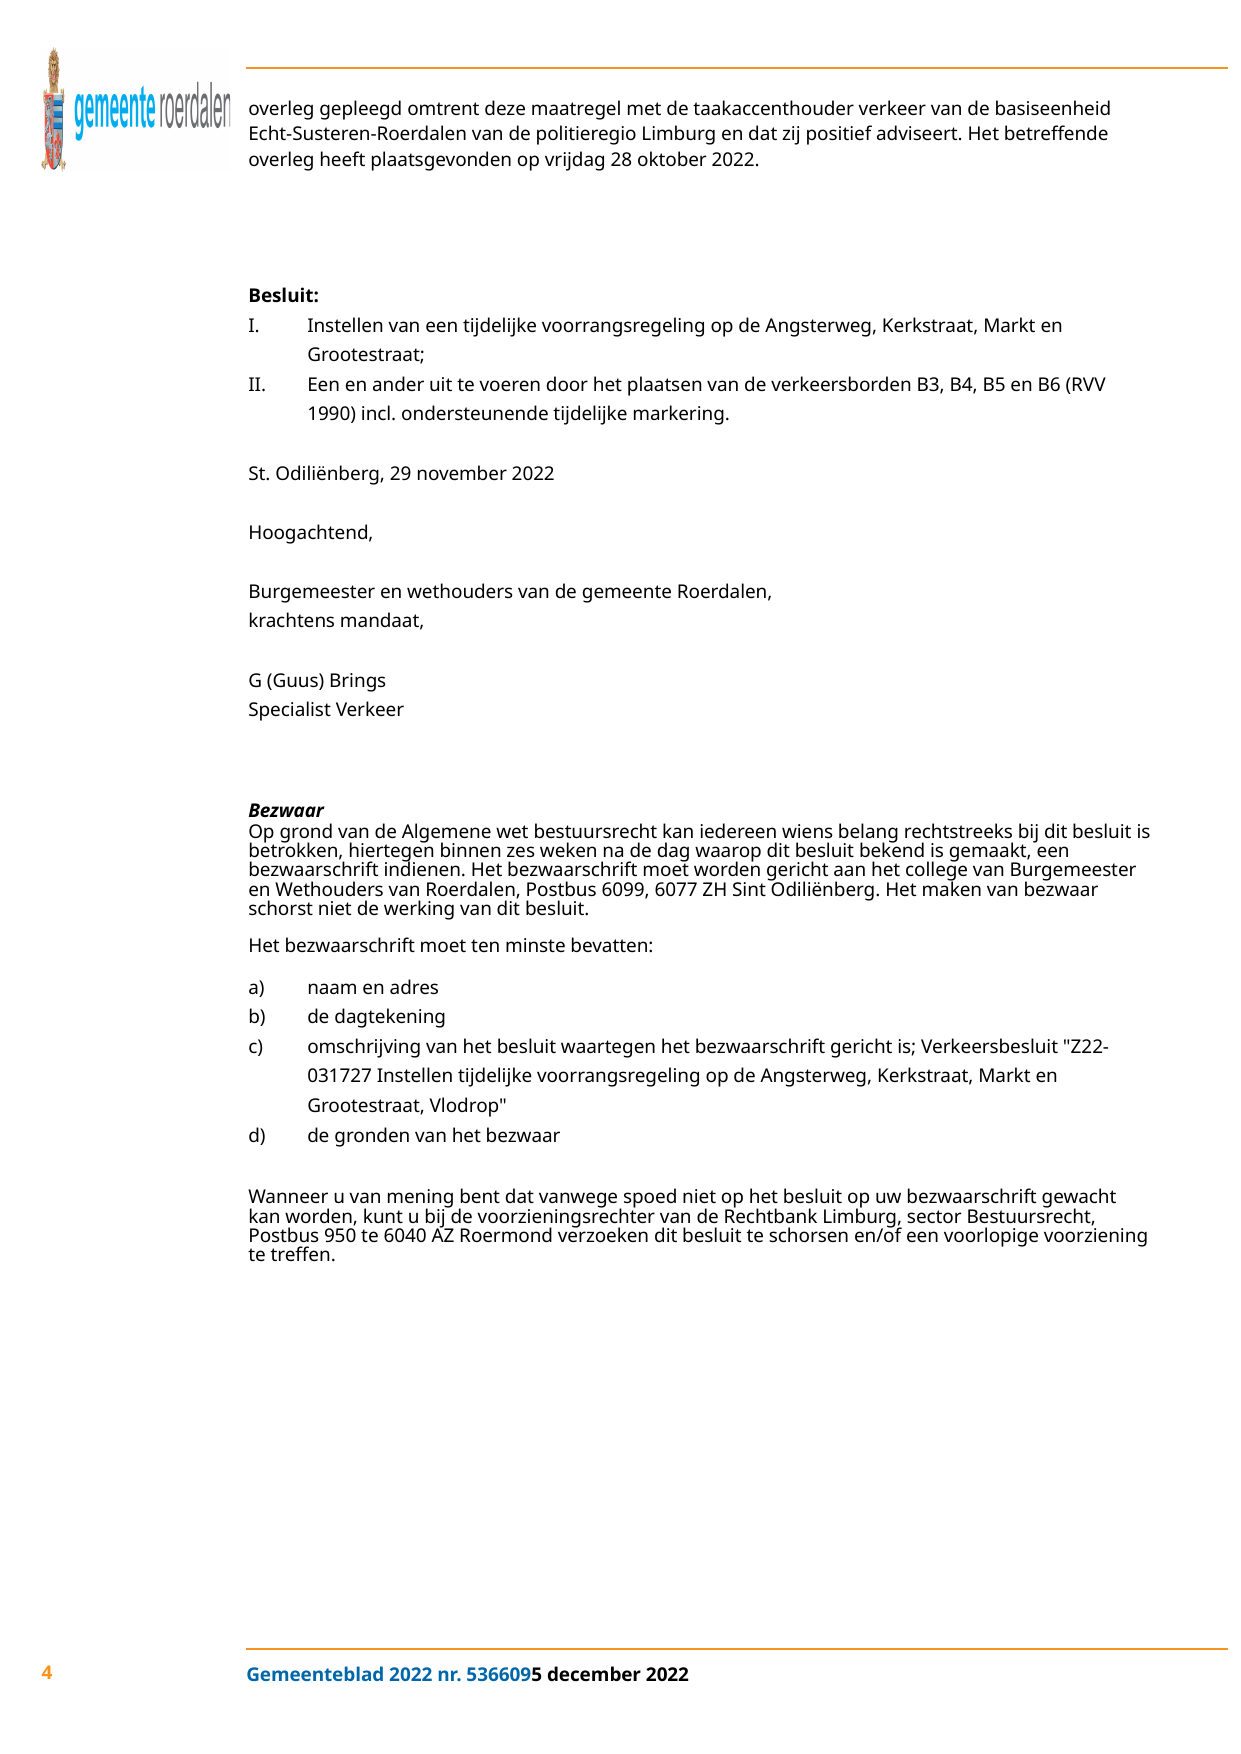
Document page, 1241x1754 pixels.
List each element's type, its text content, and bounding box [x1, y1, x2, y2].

text Het bezwaarschrift moet ten minste bevatten: [248, 937, 1152, 956]
text Bezwaar [248, 797, 1152, 823]
list naam en adres [248, 974, 1152, 1000]
text krachtens mandaat, [248, 608, 1152, 633]
text St. Odiliënberg, 29 november 2022 [248, 460, 1152, 486]
text Hoogachtend, [248, 519, 1152, 545]
text Specialist Verkeer [248, 696, 1152, 722]
list omschrijving van het besluit waartegen het bezwaarschrift gericht is; Verkeersbesluit "Z22-031727 Instellen tijdelijke voorrangsregeling op de Angsterweg, Kerkstraat, Markt en Grootestraat, Vlodrop" [248, 1033, 1152, 1118]
text Burgemeester en wethouders van de gemeente Roerdalen, [248, 578, 1152, 604]
text Besluit: [248, 282, 1152, 308]
text G (Guus) Brings [248, 667, 1152, 693]
list Instellen van een tijdelijke voorrangsregeling op de Angsterweg, Kerkstraat, Markt en Grootestraat; [248, 312, 1152, 367]
text Wanneer u van mening bent dat vanwege spoed niet op het besluit op uw bezwaarschrift gewacht kan worden, kunt u bij de voorzieningsrechter van de Rechtbank Limburg, sector Bestuursrecht, Postbus 950 te 6040 AZ Roermond verzoeken dit besluit te schorsen en/of een voorlopige voorziening te treffen. [248, 1188, 1152, 1266]
text Op grond van de Algemene wet bestuursrecht kan iedereen wiens belang rechtstreeks bij dit besluit is betrokken, hiertegen binnen zes weken na de dag waarop dit besluit bekend is gemaakt, een bezwaarschrift indienen. Het bezwaarschrift moet worden gericht aan het college van Burgemeester en Wethouders van Roerdalen, Postbus 6099, 6077 ZH Sint Odiliënberg. Het maken van bezwaar schorst niet de werking van dit besluit. [248, 823, 1152, 919]
list Een en ander uit te voeren door het plaatsen van de verkeersborden B3, B4, B5 en B6 (RVV 1990) incl. ondersteunende tijdelijke markering. [248, 371, 1152, 426]
picture [41, 47, 231, 172]
text overleg gepleegd omtrent deze maatregel met de taakaccenthouder verkeer van de basiseenheid Echt-Susteren-Roerdalen van de politieregio Limburg en dat zij positief adviseert. Het betreffende overleg heeft plaatsgevonden op vrijdag 28 oktober 2022. [248, 95, 1152, 172]
list de dagtekening [248, 1003, 1152, 1029]
list de gronden van het bezwaar [248, 1122, 1152, 1148]
